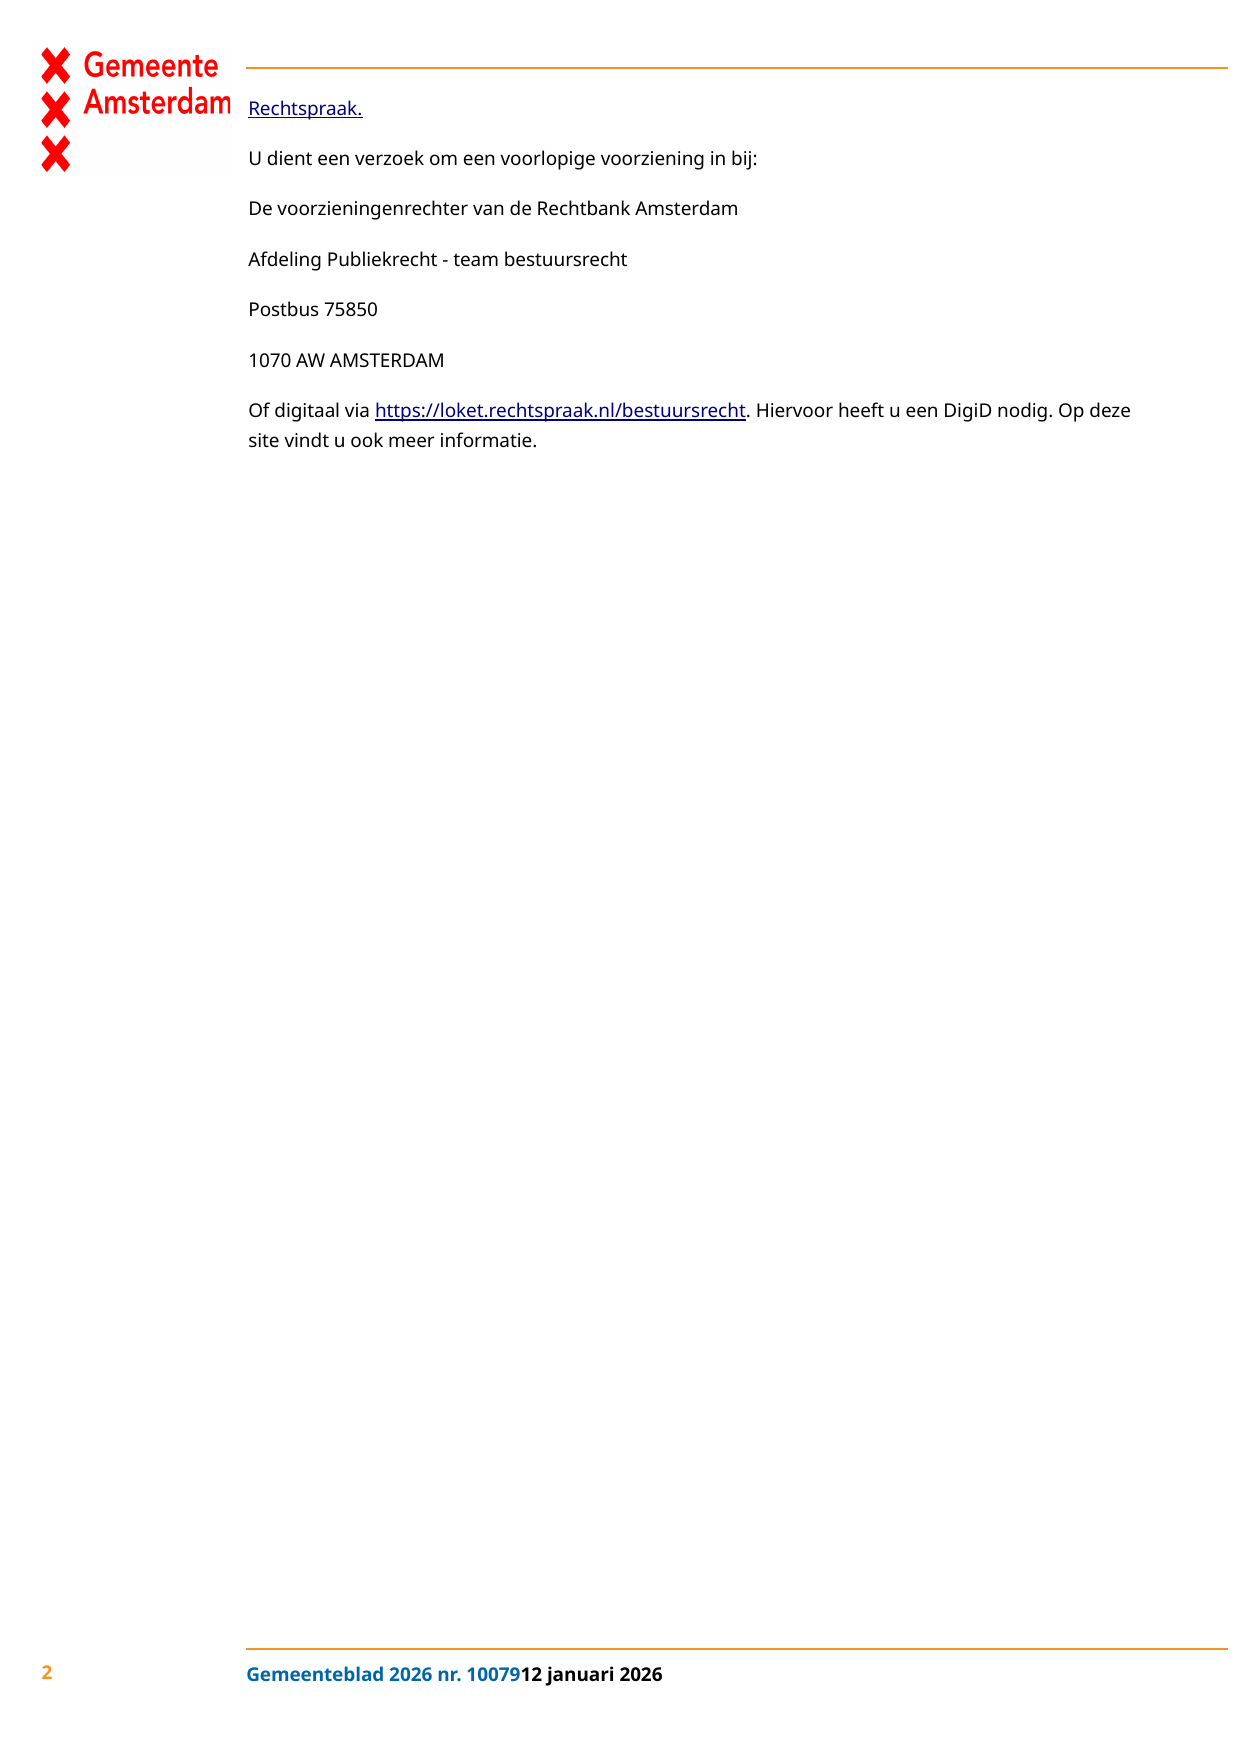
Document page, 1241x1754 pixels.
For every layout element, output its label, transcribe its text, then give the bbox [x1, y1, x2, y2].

text U dient een verzoek om een voorlopige voorziening in bij: [248, 145, 1152, 171]
picture [41, 47, 231, 172]
text Rechtspraak. [248, 95, 1152, 121]
text De voorzieningenrechter van de Rechtbank Amsterdam [248, 196, 1152, 221]
text Postbus 75850 [248, 296, 1152, 322]
text 1070 AW AMSTERDAM [248, 347, 1152, 373]
text Of digitaal via https://loket.rechtspraak.nl/bestuursrecht. Hiervoor heeft u een DigiD nodig. Op deze site vindt u ook meer informatie. [248, 397, 1152, 453]
text Afdeling Publiekrecht - team bestuursrecht [248, 246, 1152, 272]
